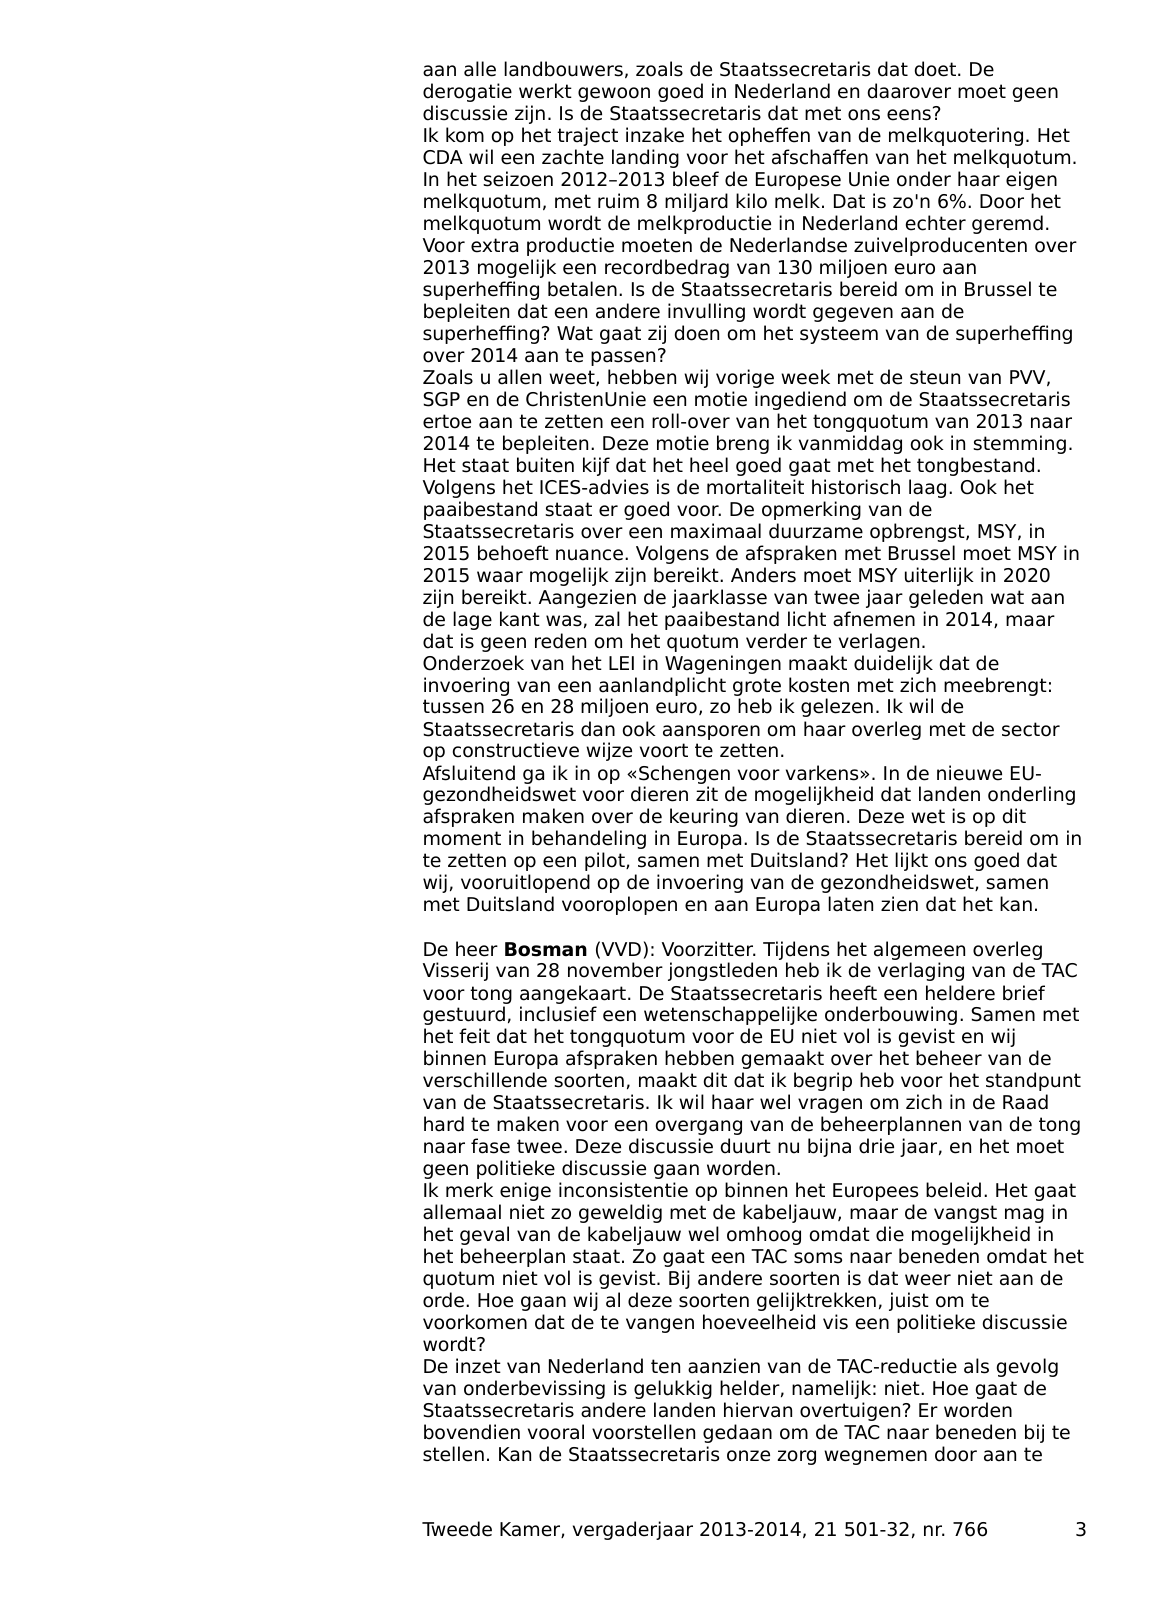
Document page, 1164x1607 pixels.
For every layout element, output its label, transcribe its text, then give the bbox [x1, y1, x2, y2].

text Zoals u allen weet, hebben wij vorige week met de steun van PVV, SGP en de ChristenUnie een motie ingediend om de Staatssecretaris ertoe aan te zetten een roll-over van het tongquotum van 2013 naar 2014 te bepleiten. Deze motie breng ik vanmiddag ook in stemming. Het staat buiten kijf dat het heel goed gaat met het tongbestand. Volgens het ICES-advies is de mortaliteit historisch laag. Ook het paaibestand staat er goed voor. De opmerking van de Staatssecretaris over een maximaal duurzame opbrengst, MSY, in 2015 behoeft nuance. Volgens de afspraken met Brussel moet MSY in 2015 waar mogelijk zijn bereikt. Anders moet MSY uiterlijk in 2020 zijn bereikt. Aangezien de jaarklasse van twee jaar geleden wat aan de lage kant was, zal het paaibestand licht afnemen in 2014, maar dat is geen reden om het quotum verder te verlagen. [422, 367, 1087, 652]
text De inzet van Nederland ten aanzien van de TAC-reductie als gevolg van onderbevissing is gelukkig helder, namelijk: niet. Hoe gaat de Staatssecretaris andere landen hiervan overtuigen? Er worden bovendien vooral voorstellen gedaan om de TAC naar beneden bij te stellen. Kan de Staatssecretaris onze zorg wegnemen door aan te [422, 1356, 1087, 1466]
text Ik merk enige inconsistentie op binnen het Europees beleid. Het gaat allemaal niet zo geweldig met de kabeljauw, maar de vangst mag in het geval van de kabeljauw wel omhoog omdat die mogelijkheid in het beheerplan staat. Zo gaat een TAC soms naar beneden omdat het quotum niet vol is gevist. Bij andere soorten is dat weer niet aan de orde. Hoe gaan wij al deze soorten gelijktrekken, juist om te voorkomen dat de te vangen hoeveelheid vis een politieke discussie wordt? [422, 1180, 1087, 1356]
text Afsluitend ga ik in op «Schengen voor varkens». In de nieuwe EU-gezondheidswet voor dieren zit de mogelijkheid dat landen onderling afspraken maken over de keuring van dieren. Deze wet is op dit moment in behandeling in Europa. Is de Staatssecretaris bereid om in te zetten op een pilot, samen met Duitsland? Het lijkt ons goed dat wij, vooruitlopend op de invoering van de gezondheidswet, samen met Duitsland vooroplopen en aan Europa laten zien dat het kan. [422, 762, 1087, 916]
text Onderzoek van het LEI in Wageningen maakt duidelijk dat de invoering van een aanlandplicht grote kosten met zich meebrengt: tussen 26 en 28 miljoen euro, zo heb ik gelezen. Ik wil de Staatssecretaris dan ook aansporen om haar overleg met de sector op constructieve wijze voort te zetten. [422, 652, 1087, 762]
text Ik kom op het traject inzake het opheffen van de melkquotering. Het CDA wil een zachte landing voor het afschaffen van het melkquotum. In het seizoen 2012–2013 bleef de Europese Unie onder haar eigen melkquotum, met ruim 8 miljard kilo melk. Dat is zo'n 6%. Door het melkquotum wordt de melkproductie in Nederland echter geremd. Voor extra productie moeten de Nederlandse zuivelproducenten over 2013 mogelijk een recordbedrag van 130 miljoen euro aan superheffing betalen. Is de Staatssecretaris bereid om in Brussel te bepleiten dat een andere invulling wordt gegeven aan de superheffing? Wat gaat zij doen om het systeem van de superheffing over 2014 aan te passen? [422, 125, 1087, 367]
text aan alle landbouwers, zoals de Staatssecretaris dat doet. De derogatie werkt gewoon goed in Nederland en daarover moet geen discussie zijn. Is de Staatssecretaris dat met ons eens? [422, 59, 1087, 125]
text De heer Bosman (VVD): Voorzitter. Tijdens het algemeen overleg Visserij van 28 november jongstleden heb ik de verlaging van de TAC voor tong aangekaart. De Staatssecretaris heeft een heldere brief gestuurd, inclusief een wetenschappelijke onderbouwing. Samen met het feit dat het tongquotum voor de EU niet vol is gevist en wij binnen Europa afspraken hebben gemaakt over het beheer van de verschillende soorten, maakt dit dat ik begrip heb voor het standpunt van de Staatssecretaris. Ik wil haar wel vragen om zich in de Raad hard te maken voor een overgang van de beheerplannen van de tong naar fase twee. Deze discussie duurt nu bijna drie jaar, en het moet geen politieke discussie gaan worden. [422, 938, 1087, 1180]
